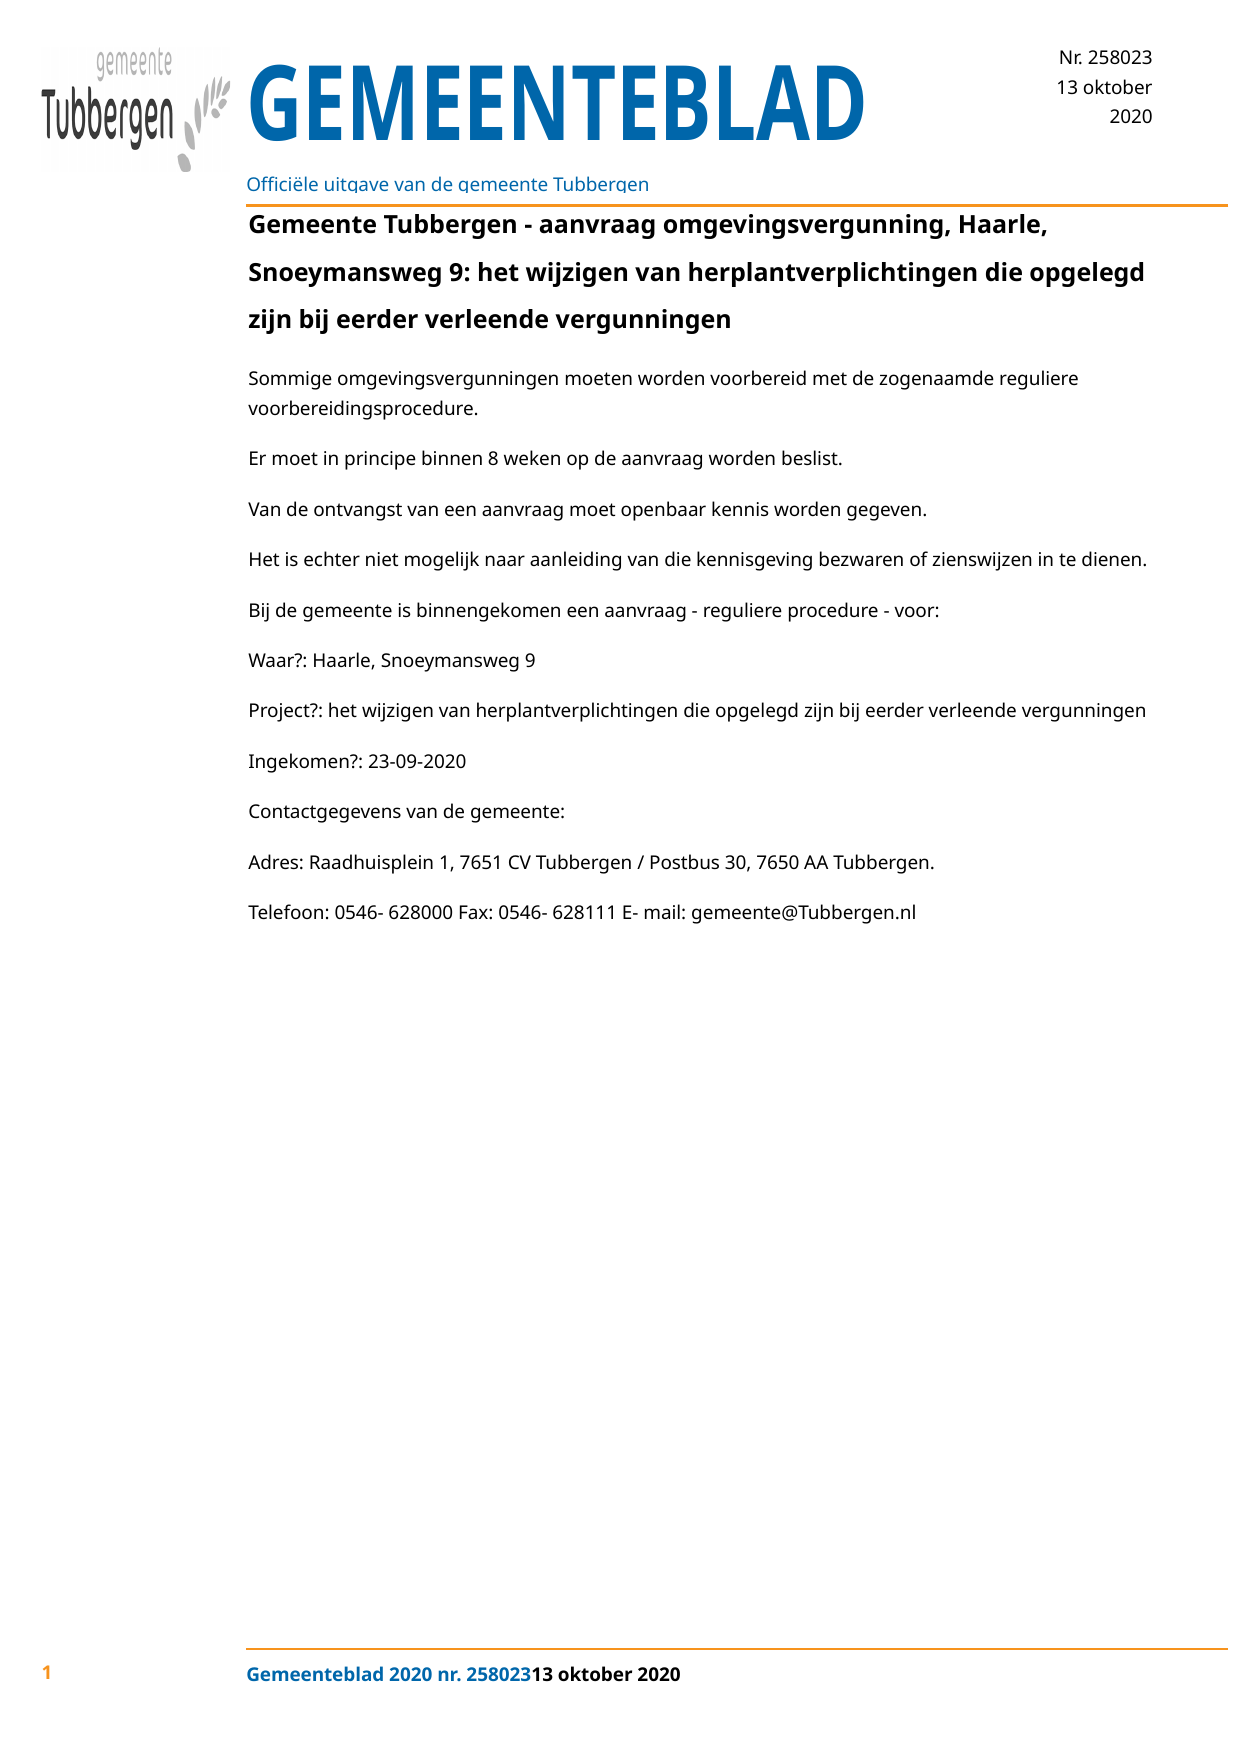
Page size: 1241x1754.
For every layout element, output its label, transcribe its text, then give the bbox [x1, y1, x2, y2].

text Telefoon: 0546- 628000 Fax: 0546- 628111 E- mail: gemeente@Tubbergen.nl [248, 899, 1152, 925]
text Adres: Raadhuisplein 1, 7651 CV Tubbergen / Postbus 30, 7650 AA Tubbergen. [248, 849, 1152, 874]
text Van de ontvangst van een aanvraag moet openbaar kennis worden gegeven. [248, 496, 1152, 522]
picture [41, 47, 231, 172]
text Gemeente Tubbergen - aanvraag omgevingsvergunning, Haarle, Snoeymansweg 9: het wijzigen van herplantverplichtingen die opgelegd zijn bij eerder verleende vergunningen [248, 207, 1152, 336]
text Bij de gemeente is binnengekomen een aanvraag - reguliere procedure - voor: [248, 597, 1152, 622]
text Ingekomen?: 23-09-2020 [248, 748, 1152, 774]
text Sommige omgevingsvergunningen moeten worden voorbereid met de zogenaamde reguliere voorbereidingsprocedure. [248, 366, 1152, 421]
text Er moet in principe binnen 8 weken op de aanvraag worden beslist. [248, 446, 1152, 471]
text Waar?: Haarle, Snoeymansweg 9 [248, 647, 1152, 673]
text Contactgegevens van de gemeente: [248, 798, 1152, 824]
text Project?: het wijzigen van herplantverplichtingen die opgelegd zijn bij eerder verleende vergunningen [248, 698, 1152, 723]
text Het is echter niet mogelijk naar aanleiding van die kennisgeving bezwaren of zienswijzen in te dienen. [248, 546, 1152, 572]
